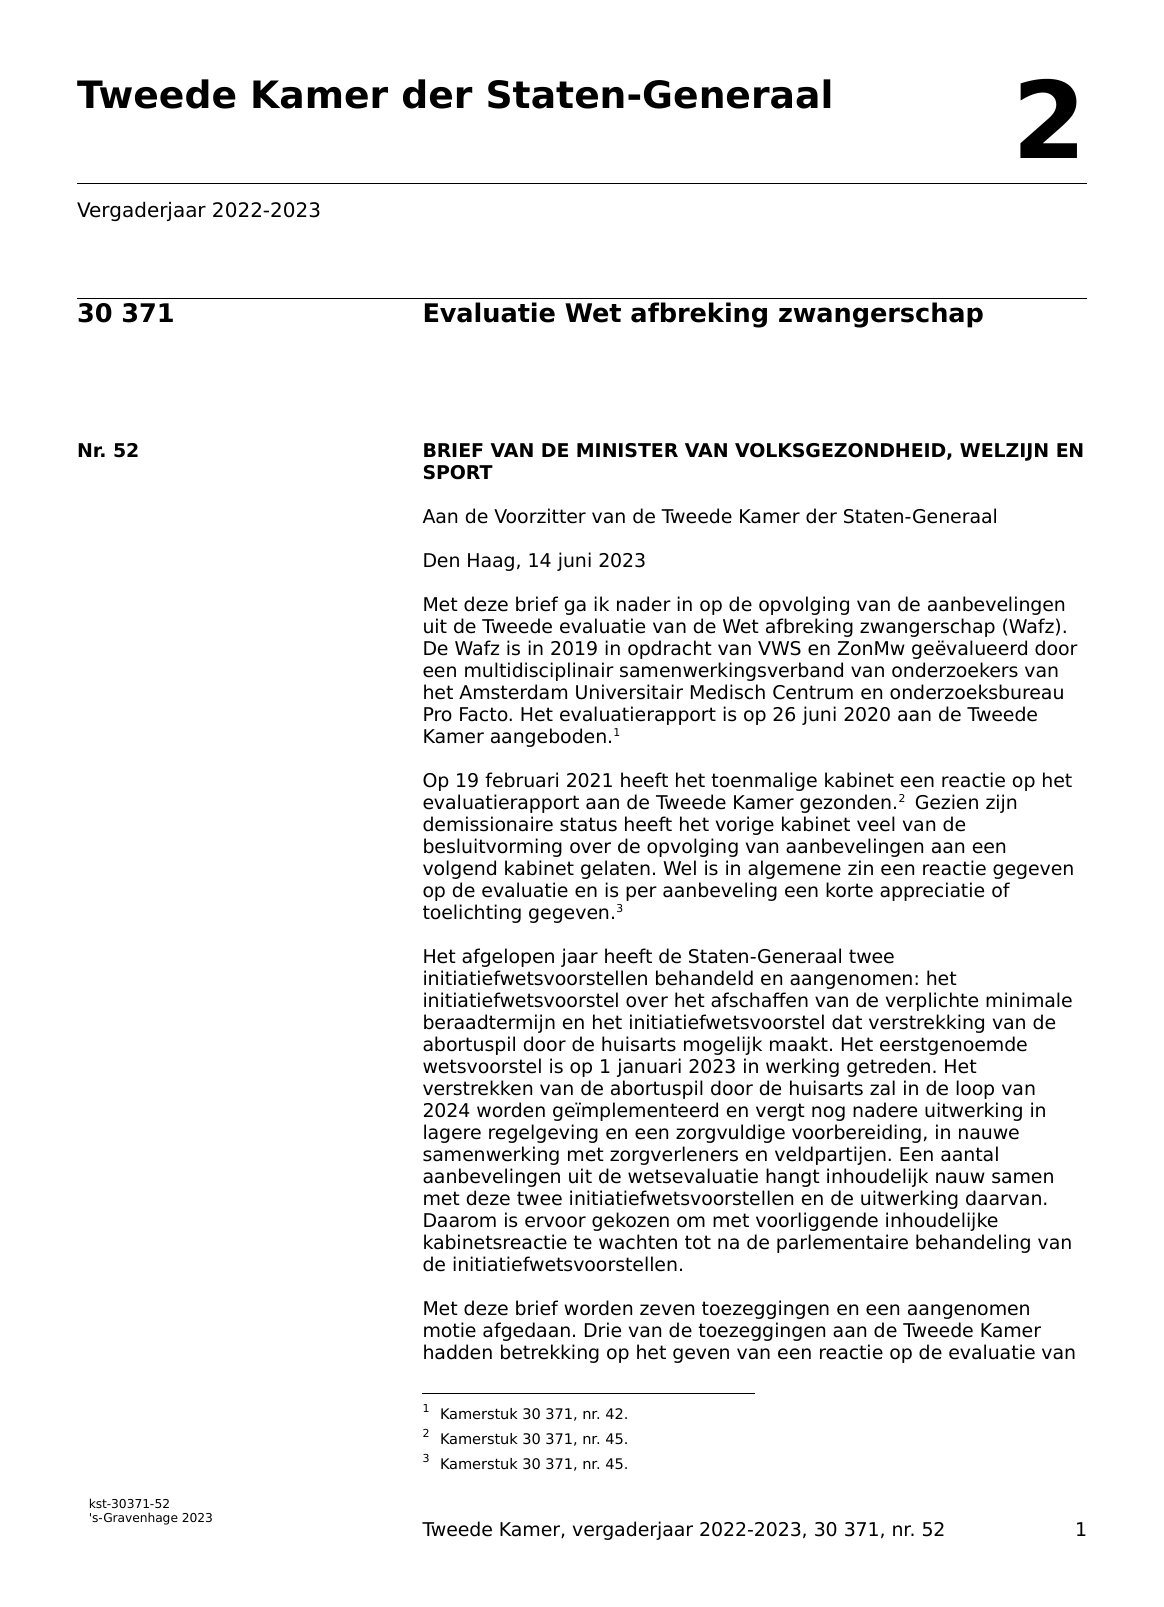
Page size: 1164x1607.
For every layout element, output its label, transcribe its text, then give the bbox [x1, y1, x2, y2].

subtitle 30 371 Evaluatie Wet afbreking zwangerschap [77, 299, 1087, 329]
table_cell Vergaderjaar 2022-2023 [77, 184, 1087, 298]
text Het afgelopen jaar heeft de Staten-Generaal twee initiatiefwetsvoorstellen behandeld en aangenomen: het initiatiefwetsvoorstel over het afschaffen van de verplichte minimale beraadtermijn en het initiatiefwetsvoorstel dat verstrekking van de abortuspil door de huisarts mogelijk maakt. Het eerstgenoemde wetsvoorstel is op 1 januari 2023 in werking getreden. Het verstrekken van de abortuspil door de huisarts zal in de loop van 2024 worden geïmplementeerd en vergt nog nadere uitwerking in lagere regelgeving en een zorgvuldige voorbereiding, in nauwe samenwerking met zorgverleners en veldpartijen. Een aantal aanbevelingen uit de wetsevaluatie hangt inhoudelijk nauw samen met deze twee initiatiefwetsvoorstellen en de uitwerking daarvan. Daarom is ervoor gekozen om met voorliggende inhoudelijke kabinetsreactie te wachten tot na de parlementaire behandeling van de initiatiefwetsvoorstellen. [422, 946, 1087, 1276]
text Kamerstuk 30 371, nr. 42. [422, 1402, 1087, 1424]
text Aan de Voorzitter van de Tweede Kamer der Staten-Generaal [422, 506, 1087, 528]
text Op 19 februari 2021 heeft het toenmalige kabinet een reactie op het evaluatierapport aan de Tweede Kamer gezonden. Gezien zijn demissionaire status heeft het vorige kabinet veel van de besluitvorming over de opvolging van aanbevelingen aan een volgend kabinet gelaten. Wel is in algemene zin een reactie gegeven op de evaluatie en is per aanbeveling een korte appreciatie of toelichting gegeven. [422, 770, 1087, 924]
text Kamerstuk 30 371, nr. 45. [422, 1427, 1087, 1449]
text Kamerstuk 30 371, nr. 45. [422, 1452, 1087, 1474]
text Met deze brief worden zeven toezeggingen en een aangenomen motie afgedaan. Drie van de toezeggingen aan de Tweede Kamer hadden betrekking op het geven van een reactie op de evaluatie van [422, 1298, 1087, 1364]
text Den Haag, 14 juni 2023 [422, 550, 1087, 572]
table_header 2 [886, 59, 1087, 183]
table_header Tweede Kamer der Staten-Generaal [77, 59, 886, 183]
text Met deze brief ga ik nader in op de opvolging van de aanbevelingen uit de Tweede evaluatie van de Wet afbreking zwangerschap (Wafz). De Wafz is in 2019 in opdracht van VWS en ZonMw geëvalueerd door een multidisciplinair samenwerkingsverband van onderzoekers van het Amsterdam Universitair Medisch Centrum en onderzoeksbureau Pro Facto. Het evaluatierapport is op 26 juni 2020 aan de Tweede Kamer aangeboden. [422, 594, 1087, 748]
text 's-Gravenhage 2023 [88, 1511, 323, 1525]
subtitle Nr. 52 BRIEF VAN DE MINISTER VAN VOLKSGEZONDHEID, WELZIJN EN SPORT [77, 440, 1087, 484]
text kst-30371-52 [88, 1497, 323, 1511]
